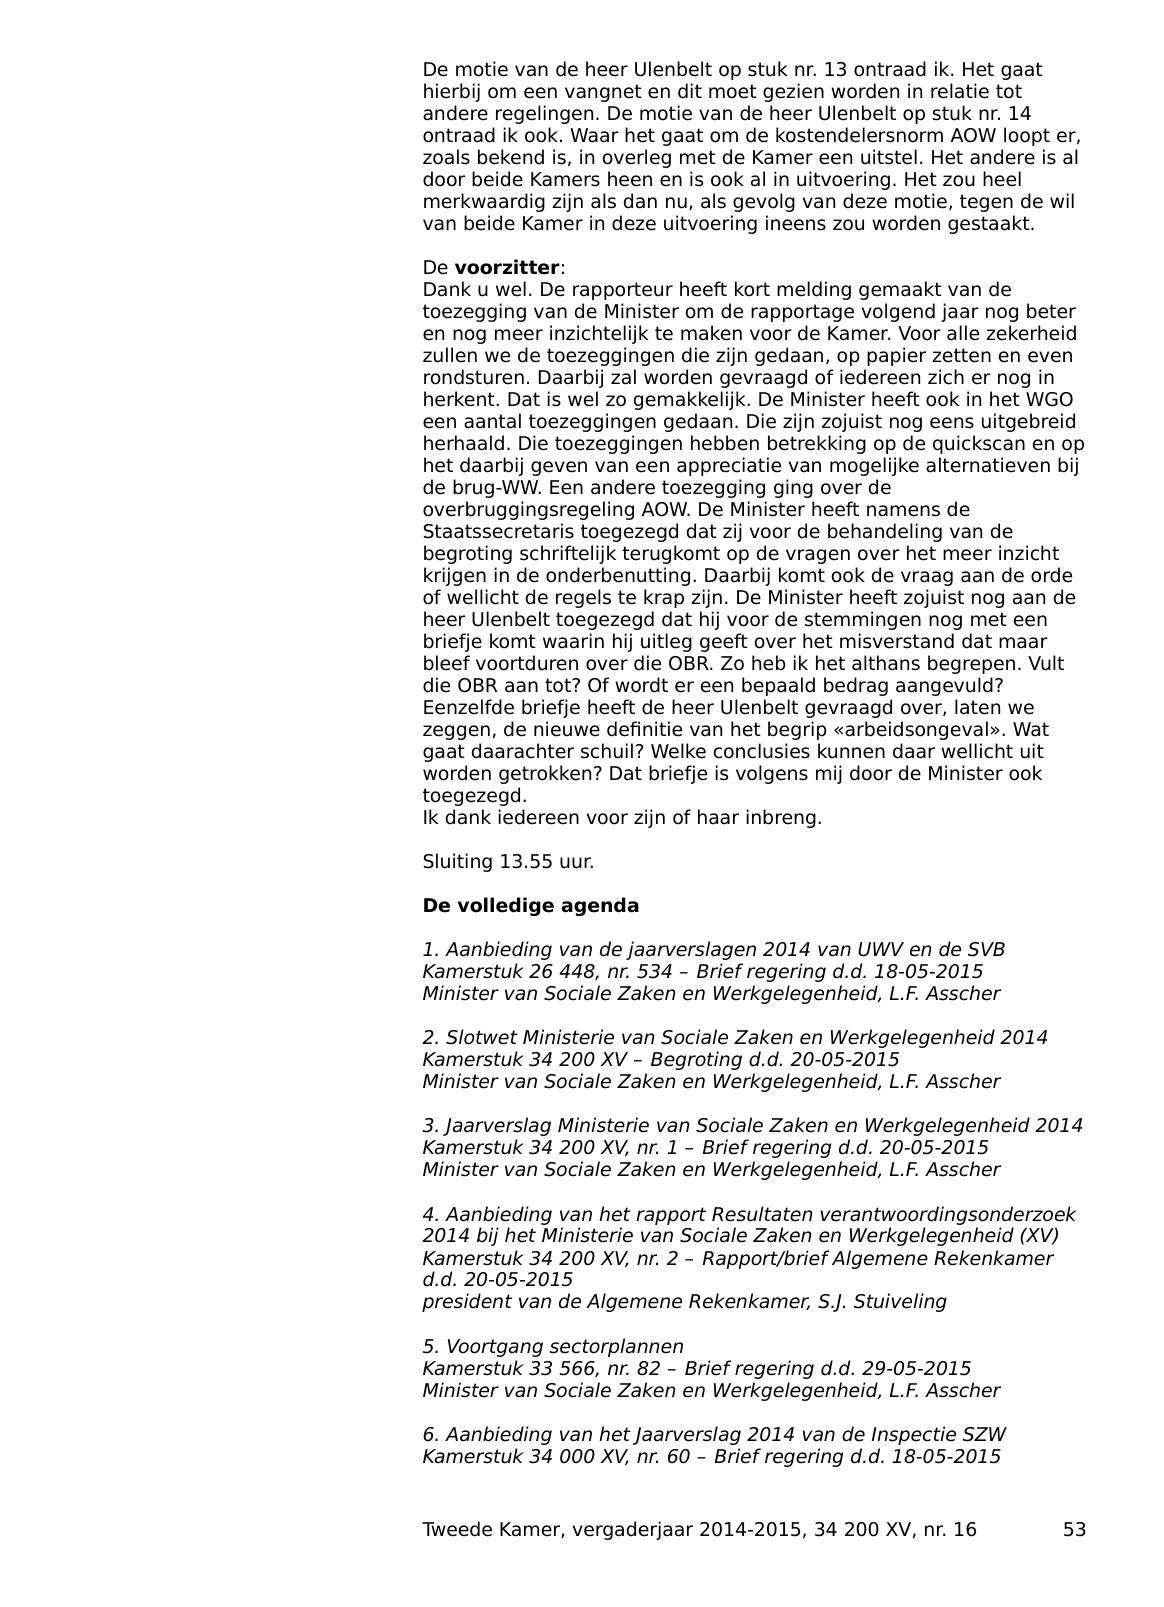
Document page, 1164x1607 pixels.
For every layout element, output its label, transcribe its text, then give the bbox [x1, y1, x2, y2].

text 1. Aanbieding van de jaarverslagen 2014 van UWV en de SVB [422, 939, 1087, 961]
text Ik dank iedereen voor zijn of haar inbreng. [422, 807, 1087, 828]
text Kamerstuk 33 566, nr. 82 – Brief regering d.d. 29-05-2015 [422, 1357, 1087, 1379]
text Dank u wel. De rapporteur heeft kort melding gemaakt van de toezegging van de Minister om de rapportage volgend jaar nog beter en nog meer inzichtelijk te maken voor de Kamer. Voor alle zekerheid zullen we de toezeggingen die zijn gedaan, op papier zetten en even rondsturen. Daarbij zal worden gevraagd of iedereen zich er nog in herkent. Dat is wel zo gemakkelijk. De Minister heeft ook in het WGO een aantal toezeggingen gedaan. Die zijn zojuist nog eens uitgebreid herhaald. Die toezeggingen hebben betrekking op de quickscan en op het daarbij geven van een appreciatie van mogelijke alternatieven bij de brug-WW. Een andere toezegging ging over de overbruggingsregeling AOW. De Minister heeft namens de Staatssecretaris toegezegd dat zij voor de behandeling van de begroting schriftelijk terugkomt op de vragen over het meer inzicht krijgen in de onderbenutting. Daarbij komt ook de vraag aan de orde of wellicht de regels te krap zijn. De Minister heeft zojuist nog aan de heer Ulenbelt toegezegd dat hij voor de stemmingen nog met een briefje komt waarin hij uitleg geeft over het misverstand dat maar bleef voortduren over die OBR. Zo heb ik het althans begrepen. Vult die OBR aan tot? Of wordt er een bepaald bedrag aangevuld? Eenzelfde briefje heeft de heer Ulenbelt gevraagd over, laten we zeggen, de nieuwe definitie van het begrip «arbeidsongeval». Wat gaat daarachter schuil? Welke conclusies kunnen daar wellicht uit worden getrokken? Dat briefje is volgens mij door de Minister ook toegezegd. [422, 279, 1087, 807]
text 5. Voortgang sectorplannen [422, 1336, 1087, 1357]
text Sluiting 13.55 uur. [422, 851, 1087, 873]
text Minister van Sociale Zaken en Werkgelegenheid, L.F. Asscher [422, 1379, 1087, 1401]
text Minister van Sociale Zaken en Werkgelegenheid, L.F. Asscher [422, 1071, 1087, 1093]
text 2. Slotwet Ministerie van Sociale Zaken en Werkgelegenheid 2014 [422, 1027, 1087, 1049]
text 6. Aanbieding van het Jaarverslag 2014 van de Inspectie SZW [422, 1424, 1087, 1446]
text Kamerstuk 34 200 XV, nr. 1 – Brief regering d.d. 20-05-2015 [422, 1137, 1087, 1159]
text president van de Algemene Rekenkamer, S.J. Stuiveling [422, 1291, 1087, 1313]
text Kamerstuk 34 200 XV, nr. 2 – Rapport/brief Algemene Rekenkamer d.d. 20-05-2015 [422, 1247, 1087, 1291]
text Minister van Sociale Zaken en Werkgelegenheid, L.F. Asscher [422, 983, 1087, 1005]
text Minister van Sociale Zaken en Werkgelegenheid, L.F. Asscher [422, 1159, 1087, 1181]
text 3. Jaarverslag Ministerie van Sociale Zaken en Werkgelegenheid 2014 [422, 1115, 1087, 1137]
text De voorzitter: [422, 257, 1087, 279]
text Kamerstuk 34 200 XV – Begroting d.d. 20-05-2015 [422, 1049, 1087, 1071]
text Kamerstuk 26 448, nr. 534 – Brief regering d.d. 18-05-2015 [422, 961, 1087, 983]
text Kamerstuk 34 000 XV, nr. 60 – Brief regering d.d. 18-05-2015 [422, 1446, 1087, 1468]
subtitle De volledige agenda [422, 895, 1087, 917]
text De motie van de heer Ulenbelt op stuk nr. 13 ontraad ik. Het gaat hierbij om een vangnet en dit moet gezien worden in relatie tot andere regelingen. De motie van de heer Ulenbelt op stuk nr. 14 ontraad ik ook. Waar het gaat om de kostendelersnorm AOW loopt er, zoals bekend is, in overleg met de Kamer een uitstel. Het andere is al door beide Kamers heen en is ook al in uitvoering. Het zou heel merkwaardig zijn als dan nu, als gevolg van deze motie, tegen de wil van beide Kamer in deze uitvoering ineens zou worden gestaakt. [422, 59, 1087, 235]
text 4. Aanbieding van het rapport Resultaten verantwoordingsonderzoek 2014 bij het Ministerie van Sociale Zaken en Werkgelegenheid (XV) [422, 1203, 1087, 1247]
